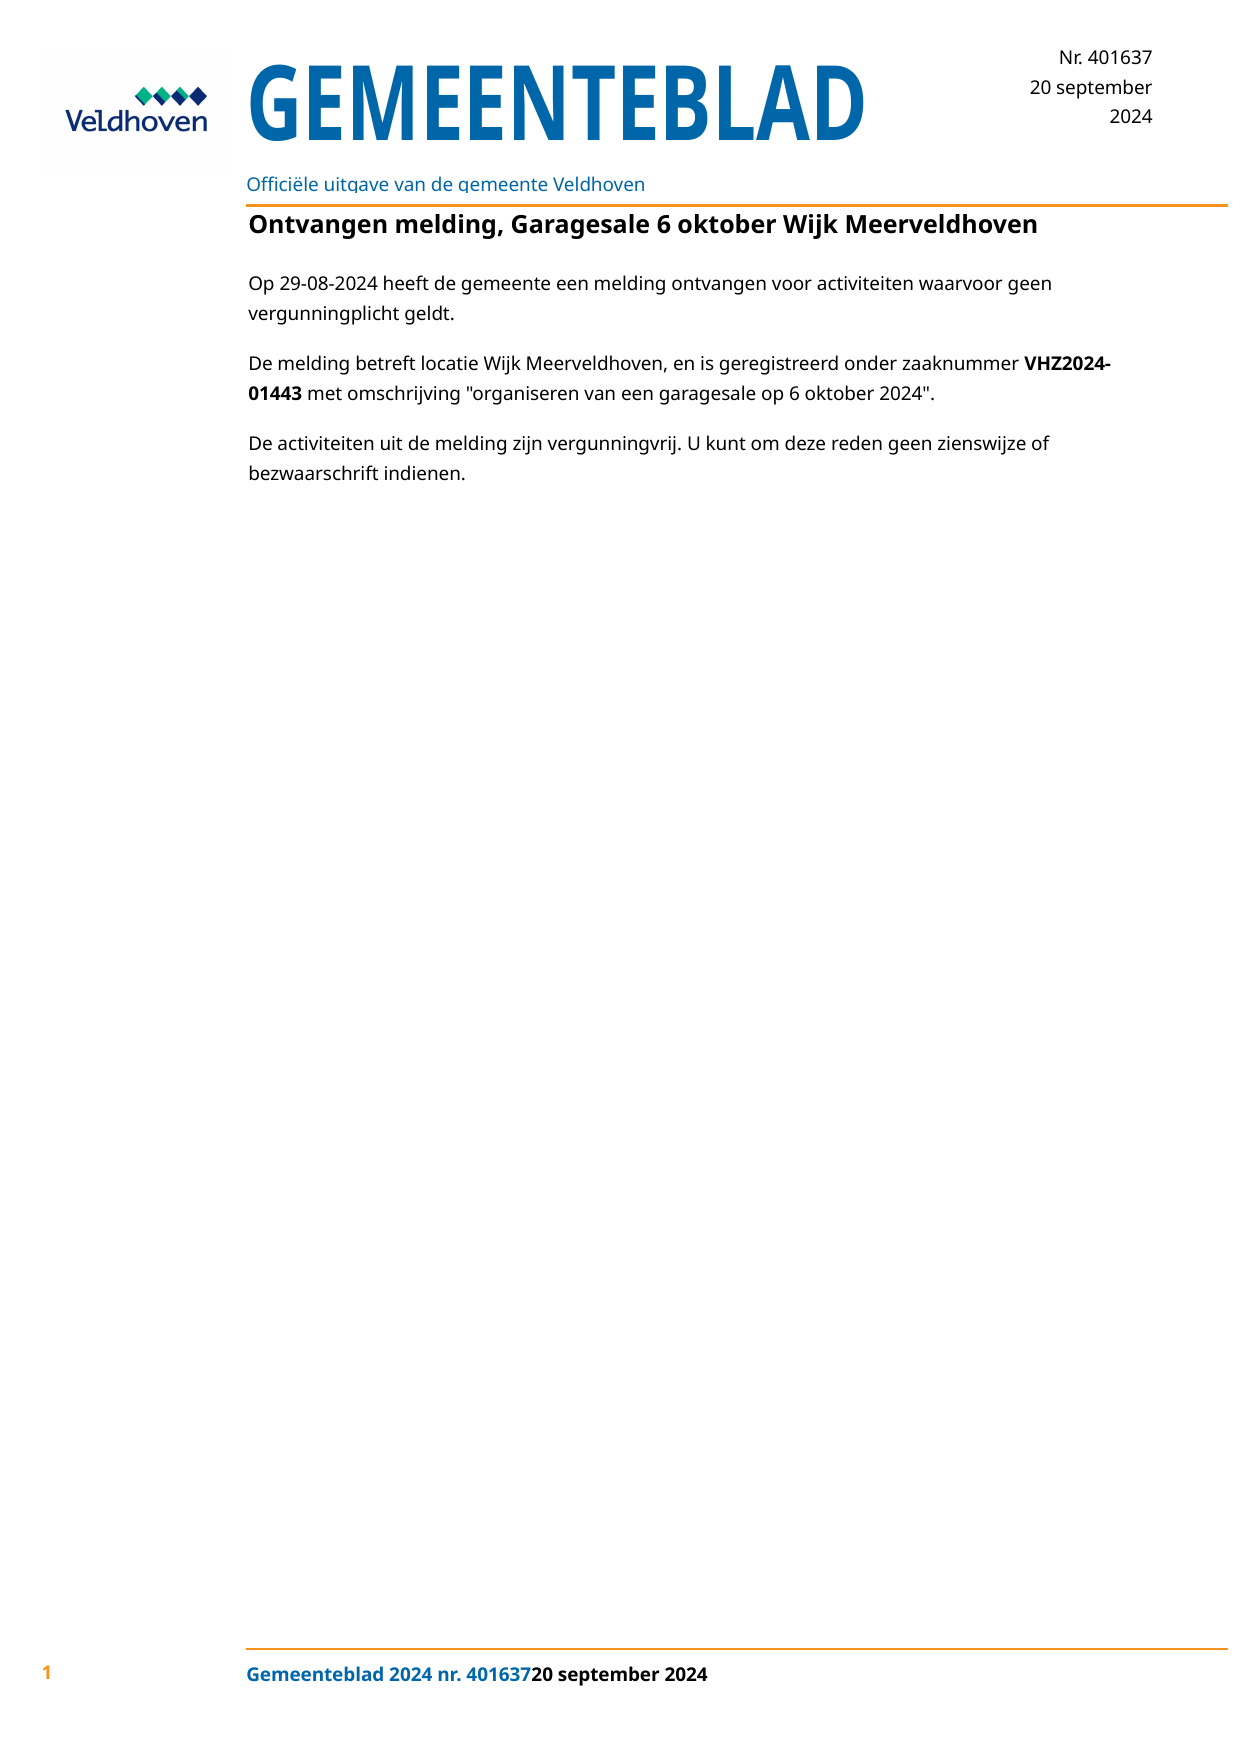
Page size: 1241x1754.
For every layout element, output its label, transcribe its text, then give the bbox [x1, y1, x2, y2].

text Ontvangen melding, Garagesale 6 oktober Wijk Meerveldhoven [248, 207, 1152, 241]
text De activiteiten uit de melding zijn vergunningvrij. U kunt om deze reden geen zienswijze of bezwaarschrift indienen. [248, 430, 1152, 486]
picture [41, 47, 231, 172]
text Op 29-08-2024 heeft de gemeente een melding ontvangen voor activiteiten waarvoor geen vergunningplicht geldt. [248, 270, 1152, 326]
text De melding betreft locatie Wijk Meerveldhoven, en is geregistreerd onder zaaknummer VHZ2024-01443 met omschrijving "organiseren van een garagesale op 6 oktober 2024". [248, 350, 1152, 406]
